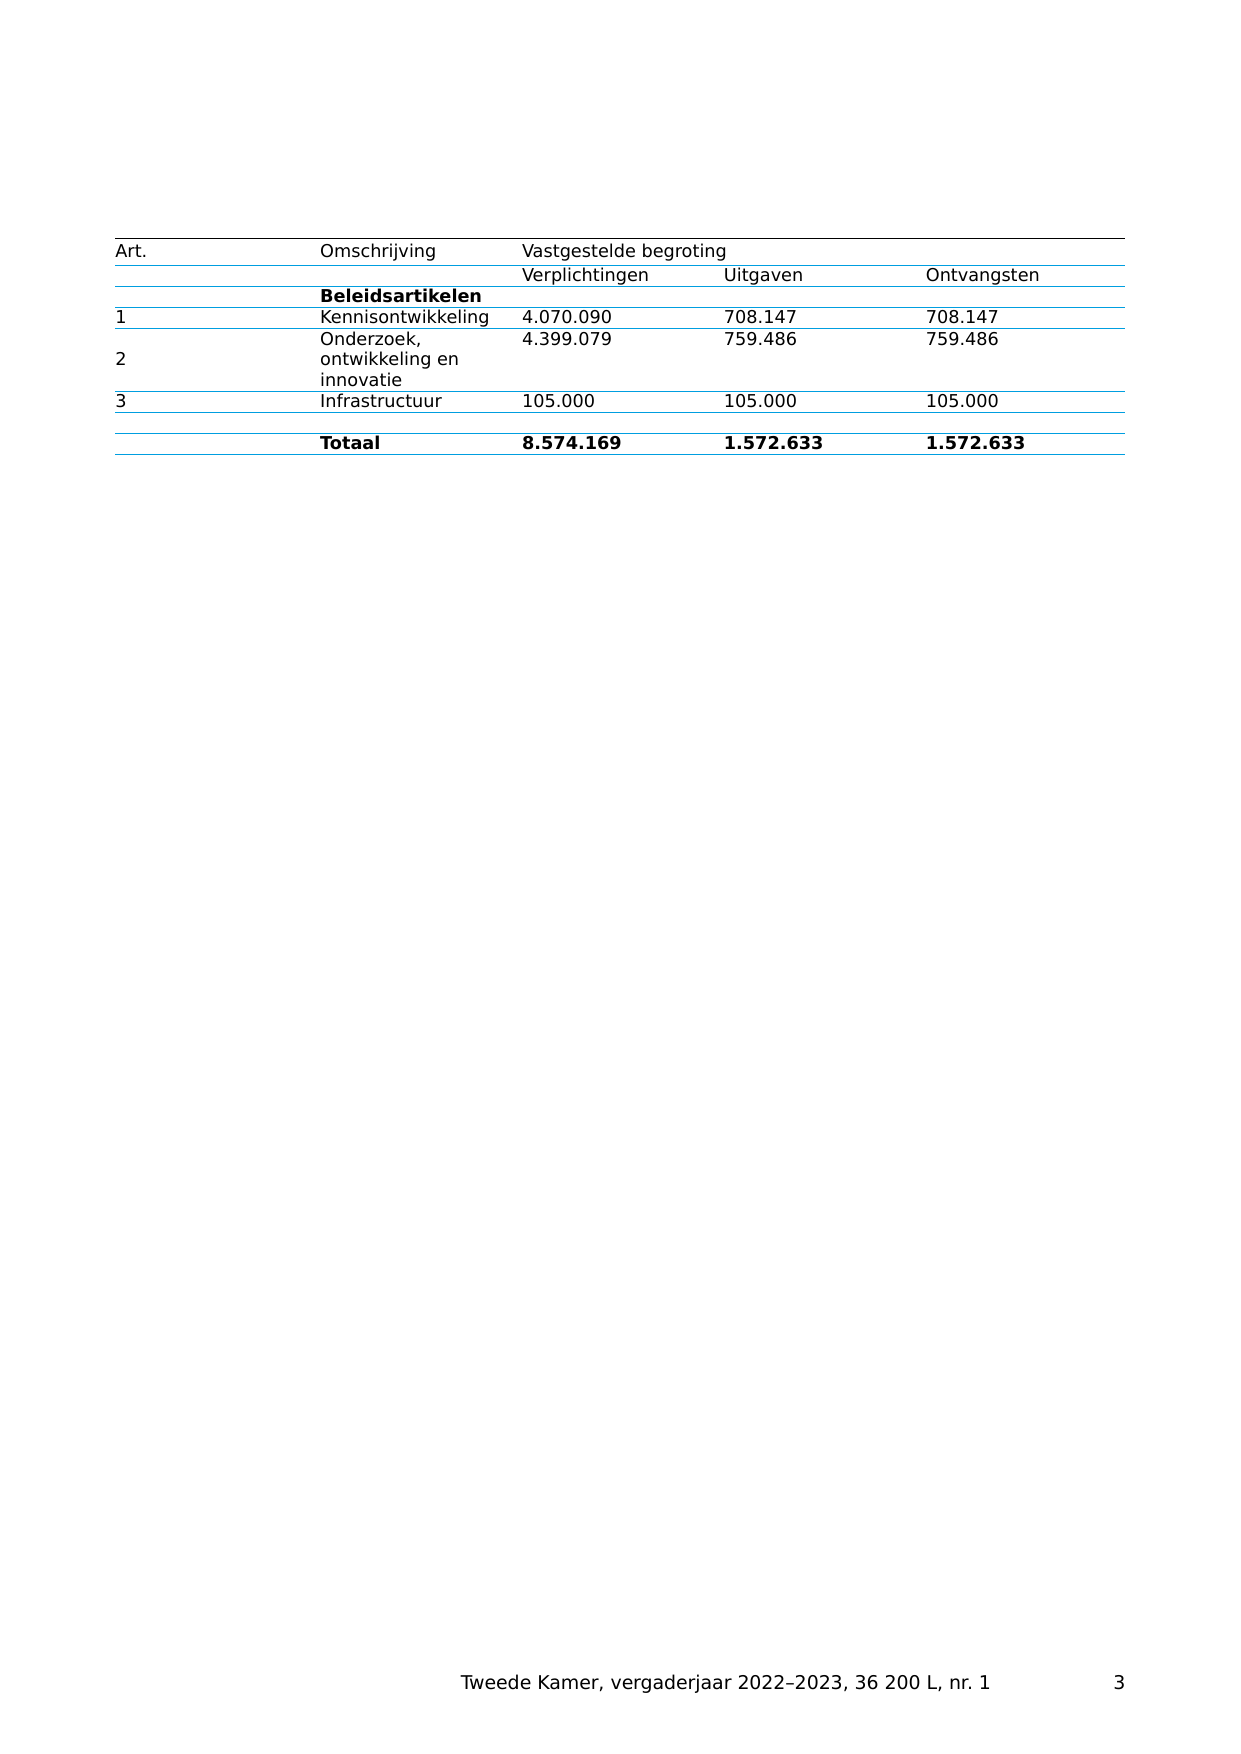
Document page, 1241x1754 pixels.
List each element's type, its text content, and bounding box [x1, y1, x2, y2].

table_cell 1.572.633 [721, 434, 923, 454]
table_cell 105.000 [923, 392, 1125, 412]
table_cell [317, 413, 519, 433]
table_cell 2 [115, 329, 317, 391]
table_cell [923, 287, 1125, 307]
table_cell Art. [115, 239, 317, 265]
table_cell 1 [115, 308, 317, 328]
table_cell Verplichtingen [519, 266, 721, 286]
table_cell [115, 413, 317, 433]
table_cell 708.147 [721, 308, 923, 328]
table_cell [115, 287, 317, 307]
table_cell 105.000 [519, 392, 721, 412]
table_cell Omschrijving [317, 239, 519, 265]
table_cell [115, 266, 317, 286]
table_cell 759.486 [721, 329, 923, 391]
table_cell Beleidsartikelen [317, 287, 519, 307]
table_cell [519, 287, 721, 307]
table_cell 1.572.633 [923, 434, 1125, 454]
table_header Vastgestelde begrotingsstaat van het Nationaal Groeifonds (L) voor het jaar 2023 (bedragen x € 1.000) [115, 213, 1125, 238]
table_cell Infrastructuur [317, 392, 519, 412]
table_cell 708.147 [923, 308, 1125, 328]
table_cell [721, 413, 923, 433]
table_cell Totaal [317, 434, 519, 454]
table_cell [519, 413, 721, 433]
table_cell 3 [115, 392, 317, 412]
table_cell Ontvangsten [923, 266, 1125, 286]
table_cell [721, 287, 923, 307]
table_cell 8.574.169 [519, 434, 721, 454]
table_cell [317, 266, 519, 286]
table_cell 4.070.090 [519, 308, 721, 328]
table_cell Vastgestelde begroting [519, 239, 1125, 265]
table_cell [923, 413, 1125, 433]
table_cell 105.000 [721, 392, 923, 412]
table_cell [115, 434, 317, 454]
table_cell Uitgaven [721, 266, 923, 286]
table_cell Onderzoek, ontwikkeling en innovatie [317, 329, 519, 391]
table_cell Kennisontwikkeling [317, 308, 519, 328]
table_cell 759.486 [923, 329, 1125, 391]
table_cell 4.399.079 [519, 329, 721, 391]
